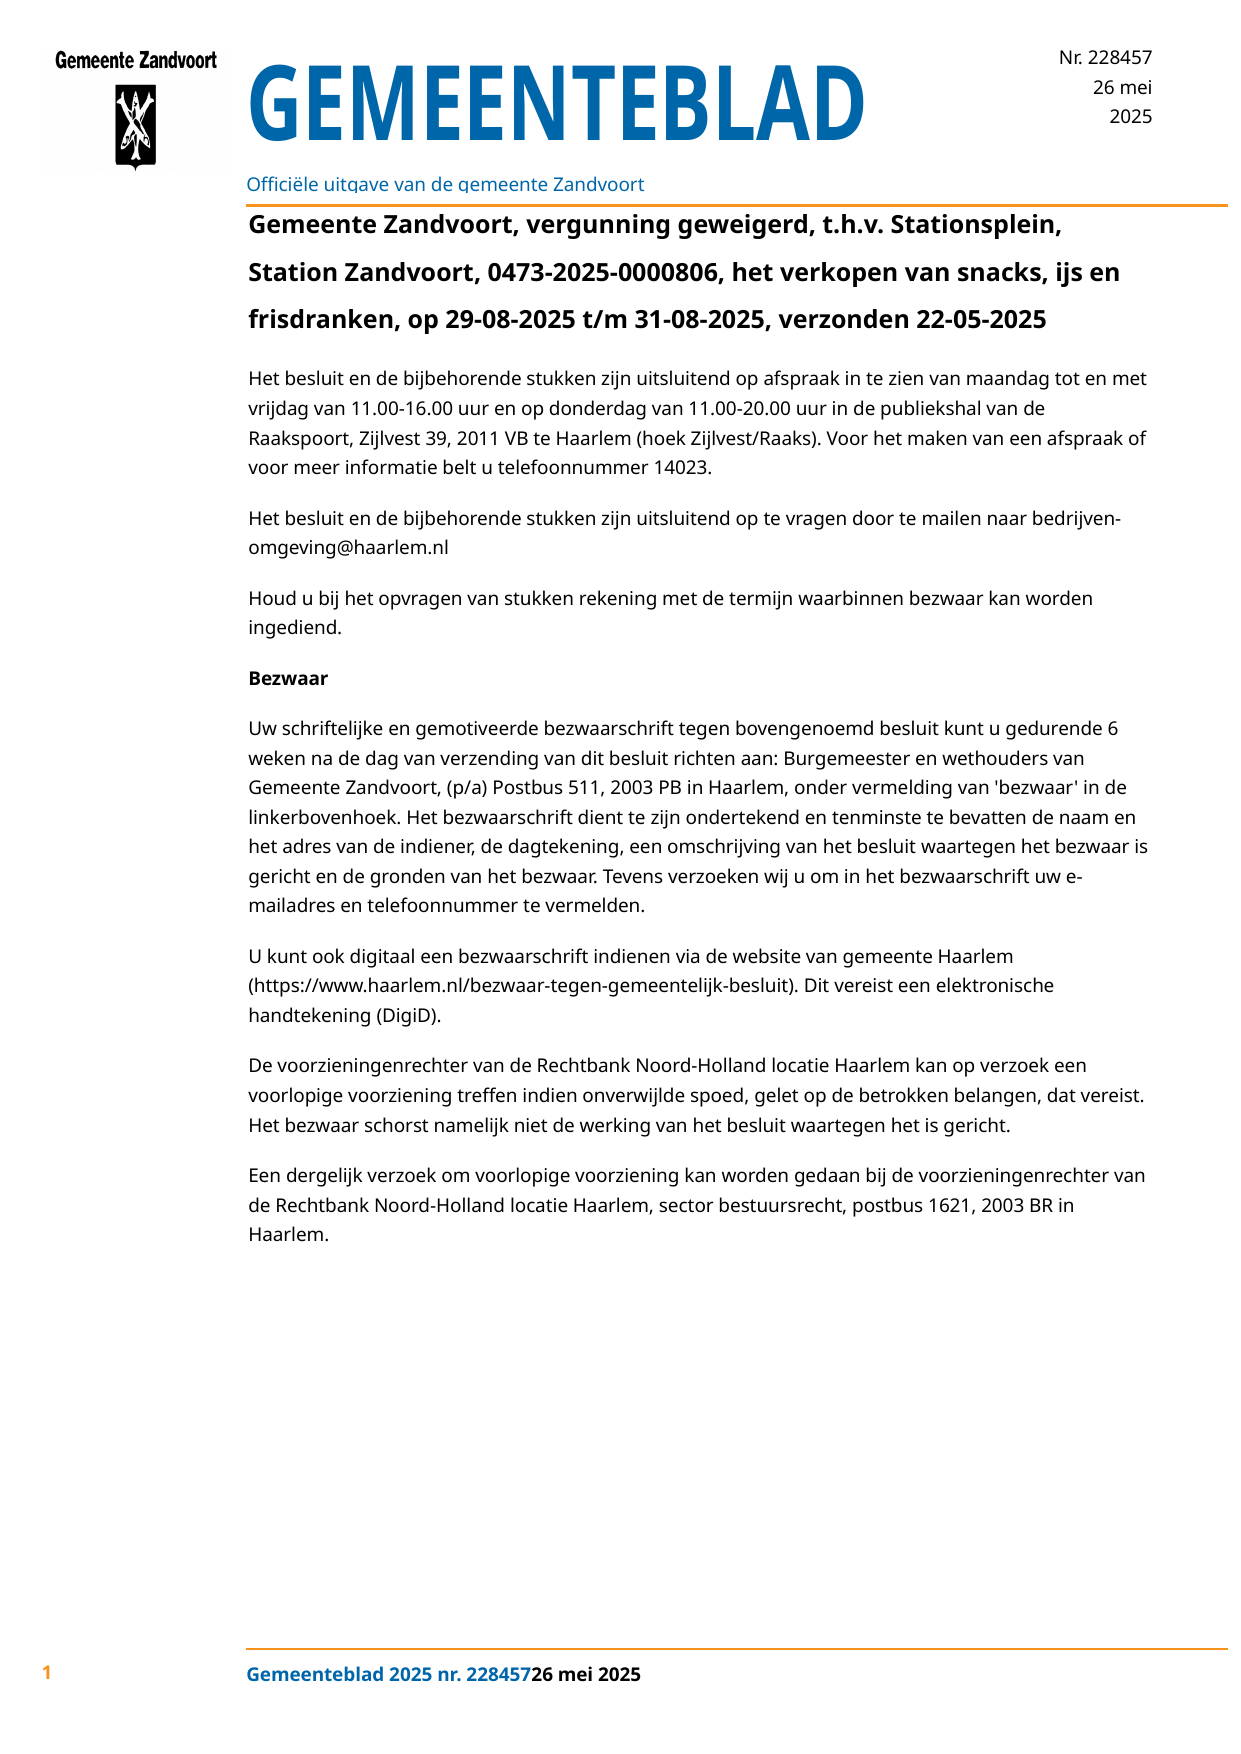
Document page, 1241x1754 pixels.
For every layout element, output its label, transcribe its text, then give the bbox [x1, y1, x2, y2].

text Het besluit en de bijbehorende stukken zijn uitsluitend op te vragen door te mailen naar bedrijven-omgeving@haarlem.nl [248, 505, 1152, 560]
text Bezwaar [248, 665, 1152, 690]
picture [41, 47, 231, 172]
text Houd u bij het opvragen van stukken rekening met de termijn waarbinnen bezwaar kan worden ingediend. [248, 585, 1152, 640]
text Uw schriftelijke en gemotiveerde bezwaarschrift tegen bovengenoemd besluit kunt u gedurende 6 weken na de dag van verzending van dit besluit richten aan: Burgemeester en wethouders van Gemeente Zandvoort, (p/a) Postbus 511, 2003 PB in Haarlem, onder vermelding van 'bezwaar' in de linkerbovenhoek. Het bezwaarschrift dient te zijn ondertekend en tenminste te bevatten de naam en het adres van de indiener, de dagtekening, een omschrijving van het besluit waartegen het bezwaar is gericht en de gronden van het bezwaar. Tevens verzoeken wij u om in het bezwaarschrift uw e-mailadres en telefoonnummer te vermelden. [248, 715, 1152, 918]
text Gemeente Zandvoort, vergunning geweigerd, t.h.v. Stationsplein, Station Zandvoort, 0473-2025-0000806, het verkopen van snacks, ijs en frisdranken, op 29-08-2025 t/m 31-08-2025, verzonden 22-05-2025 [248, 207, 1152, 336]
text U kunt ook digitaal een bezwaarschrift indienen via de website van gemeente Haarlem (https://www.haarlem.nl/bezwaar-tegen-gemeentelijk-besluit). Dit vereist een elektronische handtekening (DigiD). [248, 943, 1152, 1028]
text Een dergelijk verzoek om voorlopige voorziening kan worden gedaan bij de voorzieningenrechter van de Rechtbank Noord-Holland locatie Haarlem, sector bestuursrecht, postbus 1621, 2003 BR in Haarlem. [248, 1162, 1152, 1247]
text Het besluit en de bijbehorende stukken zijn uitsluitend op afspraak in te zien van maandag tot en met vrijdag van 11.00-16.00 uur en op donderdag van 11.00-20.00 uur in de publiekshal van de Raakspoort, Zijlvest 39, 2011 VB te Haarlem (hoek Zijlvest/Raaks). Voor het maken van een afspraak of voor meer informatie belt u telefoonnummer 14023. [248, 366, 1152, 480]
text De voorzieningenrechter van de Rechtbank Noord-Holland locatie Haarlem kan op verzoek een voorlopige voorziening treffen indien onverwijlde spoed, gelet op de betrokken belangen, dat vereist. Het bezwaar schorst namelijk niet de werking van het besluit waartegen het is gericht. [248, 1053, 1152, 1137]
